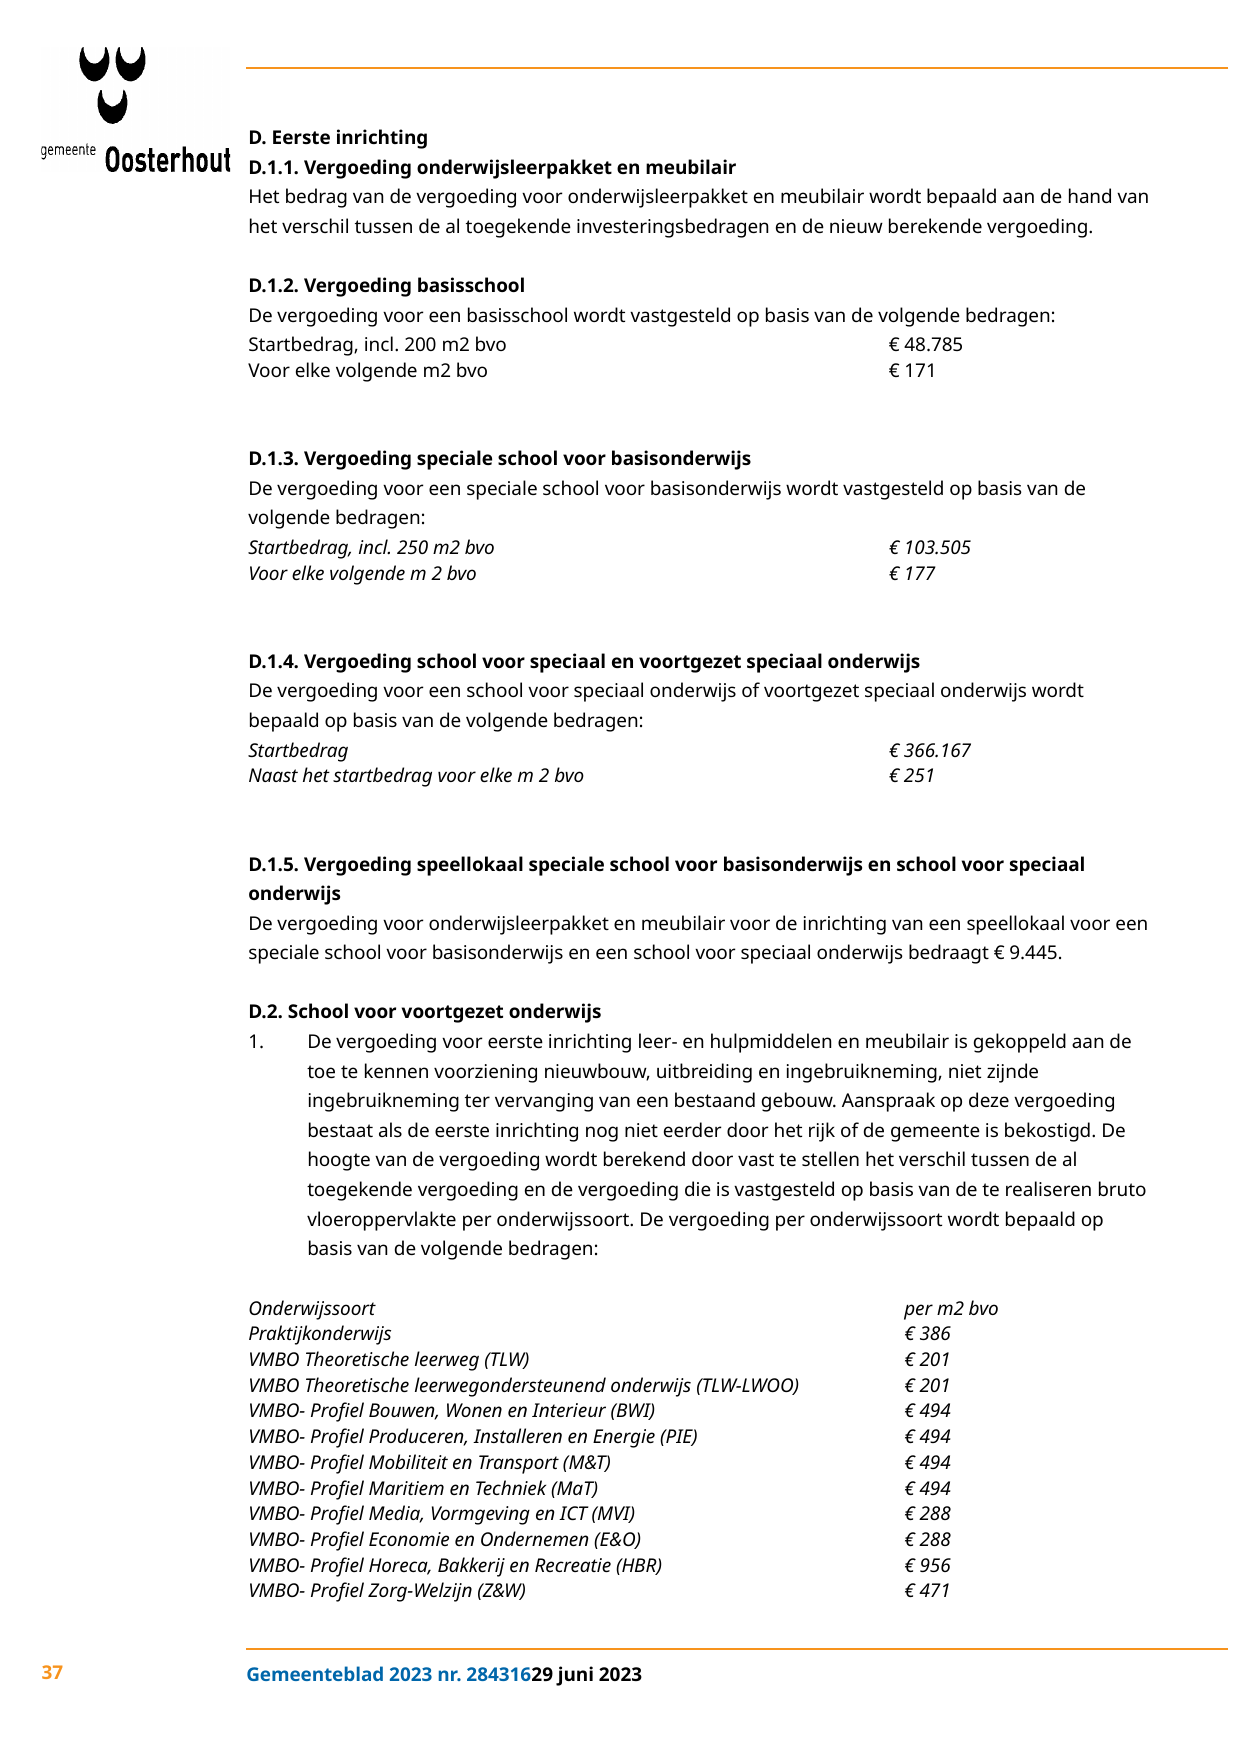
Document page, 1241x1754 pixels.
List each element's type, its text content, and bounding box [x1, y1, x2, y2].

text De vergoeding voor een speciale school voor basisonderwijs wordt vastgesteld op basis van de volgende bedragen: [248, 475, 1152, 530]
text D.1.1. Vergoeding onderwijsleerpakket en meubilair [248, 154, 1152, 180]
text D. Eerste inrichting [248, 124, 1152, 150]
table_cell € 288 [904, 1526, 1152, 1552]
list De vergoeding voor eerste inrichting leer- en hulpmiddelen en meubilair is gekoppeld aan de toe te kennen voorziening nieuwbouw, uitbreiding en ingebruikneming, niet zijnde ingebruikneming ter vervanging van een bestaand gebouw. Aanspraak op deze vergoeding bestaat als de eerste inrichting nog niet eerder door het rijk of de gemeente is bekostigd. De hoogte van de vergoeding wordt berekend door vast te stellen het verschil tussen de al toegekende vergoeding en de vergoeding die is vastgesteld op basis van de te realiseren bruto vloeroppervlakte per onderwijssoort. De vergoeding per onderwijssoort wordt bepaald op basis van de volgende bedragen: [248, 1028, 1152, 1261]
table_header Startbedrag [248, 737, 888, 763]
table_cell Praktijkonderwijs [248, 1320, 904, 1346]
text De vergoeding voor een basisschool wordt vastgesteld op basis van de volgende bedragen: [248, 302, 1152, 328]
text D.1.4. Vergoeding school voor speciaal en voortgezet speciaal onderwijs [248, 648, 1152, 674]
table_cell VMBO- Profiel Horeca, Bakkerij en Recreatie (HBR) [248, 1552, 904, 1578]
table_header Startbedrag, incl. 200 m2 bvo [248, 332, 888, 357]
table_cell € 494 [904, 1475, 1152, 1501]
table_cell € 288 [904, 1501, 1152, 1526]
table_header per m2 bvo [904, 1295, 1152, 1320]
table_cell VMBO- Profiel Maritiem en Techniek (MaT) [248, 1475, 904, 1501]
table_cell Voor elke volgende m2 bvo [248, 357, 888, 383]
table_header € 366.167 [889, 737, 1152, 763]
table_cell € 386 [904, 1320, 1152, 1346]
table_cell € 201 [904, 1372, 1152, 1398]
table_header Onderwijssoort [248, 1295, 904, 1320]
table_cell € 471 [904, 1578, 1152, 1603]
table_header Startbedrag, incl. 250 m2 bvo [248, 534, 888, 560]
table_cell € 251 [889, 763, 1152, 788]
table_cell VMBO Theoretische leerwegondersteunend onderwijs (TLW-LWOO) [248, 1372, 904, 1398]
table_cell € 956 [904, 1552, 1152, 1578]
text Het bedrag van de vergoeding voor onderwijsleerpakket en meubilair wordt bepaald aan de hand van het verschil tussen de al toegekende investeringsbedragen en de nieuw berekende vergoeding. [248, 183, 1152, 239]
text D.1.2. Vergoeding basisschool [248, 272, 1152, 298]
table_cell € 171 [889, 357, 1152, 383]
table_header € 103.505 [889, 534, 1152, 560]
table_cell VMBO- Profiel Media, Vormgeving en ICT (MVI) [248, 1501, 904, 1526]
table_cell € 201 [904, 1346, 1152, 1372]
text D.1.5. Vergoeding speellokaal speciale school voor basisonderwijs en school voor speciaal onderwijs [248, 851, 1152, 906]
table_cell VMBO- Profiel Mobiliteit en Transport (M&T) [248, 1449, 904, 1475]
table_cell Naast het startbedrag voor elke m 2 bvo [248, 763, 888, 788]
table_cell Voor elke volgende m 2 bvo [248, 560, 888, 586]
table_cell € 494 [904, 1423, 1152, 1449]
table_cell VMBO- Profiel Zorg-Welzijn (Z&W) [248, 1578, 904, 1603]
table_cell € 494 [904, 1449, 1152, 1475]
table_cell VMBO Theoretische leerweg (TLW) [248, 1346, 904, 1372]
table_header € 48.785 [889, 332, 1152, 357]
table_cell VMBO- Profiel Produceren, Installeren en Energie (PIE) [248, 1423, 904, 1449]
table_cell VMBO- Profiel Bouwen, Wonen en Interieur (BWI) [248, 1398, 904, 1423]
picture [41, 47, 231, 172]
text De vergoeding voor een school voor speciaal onderwijs of voortgezet speciaal onderwijs wordt bepaald op basis van de volgende bedragen: [248, 678, 1152, 733]
table_cell € 177 [889, 560, 1152, 586]
text D.2. School voor voortgezet onderwijs [248, 999, 1152, 1024]
table_cell € 494 [904, 1398, 1152, 1423]
table_cell VMBO- Profiel Economie en Ondernemen (E&O) [248, 1526, 904, 1552]
text D.1.3. Vergoeding speciale school voor basisonderwijs [248, 445, 1152, 471]
text De vergoeding voor onderwijsleerpakket en meubilair voor de inrichting van een speellokaal voor een speciale school voor basisonderwijs en een school voor speciaal onderwijs bedraagt € 9.445. [248, 910, 1152, 965]
